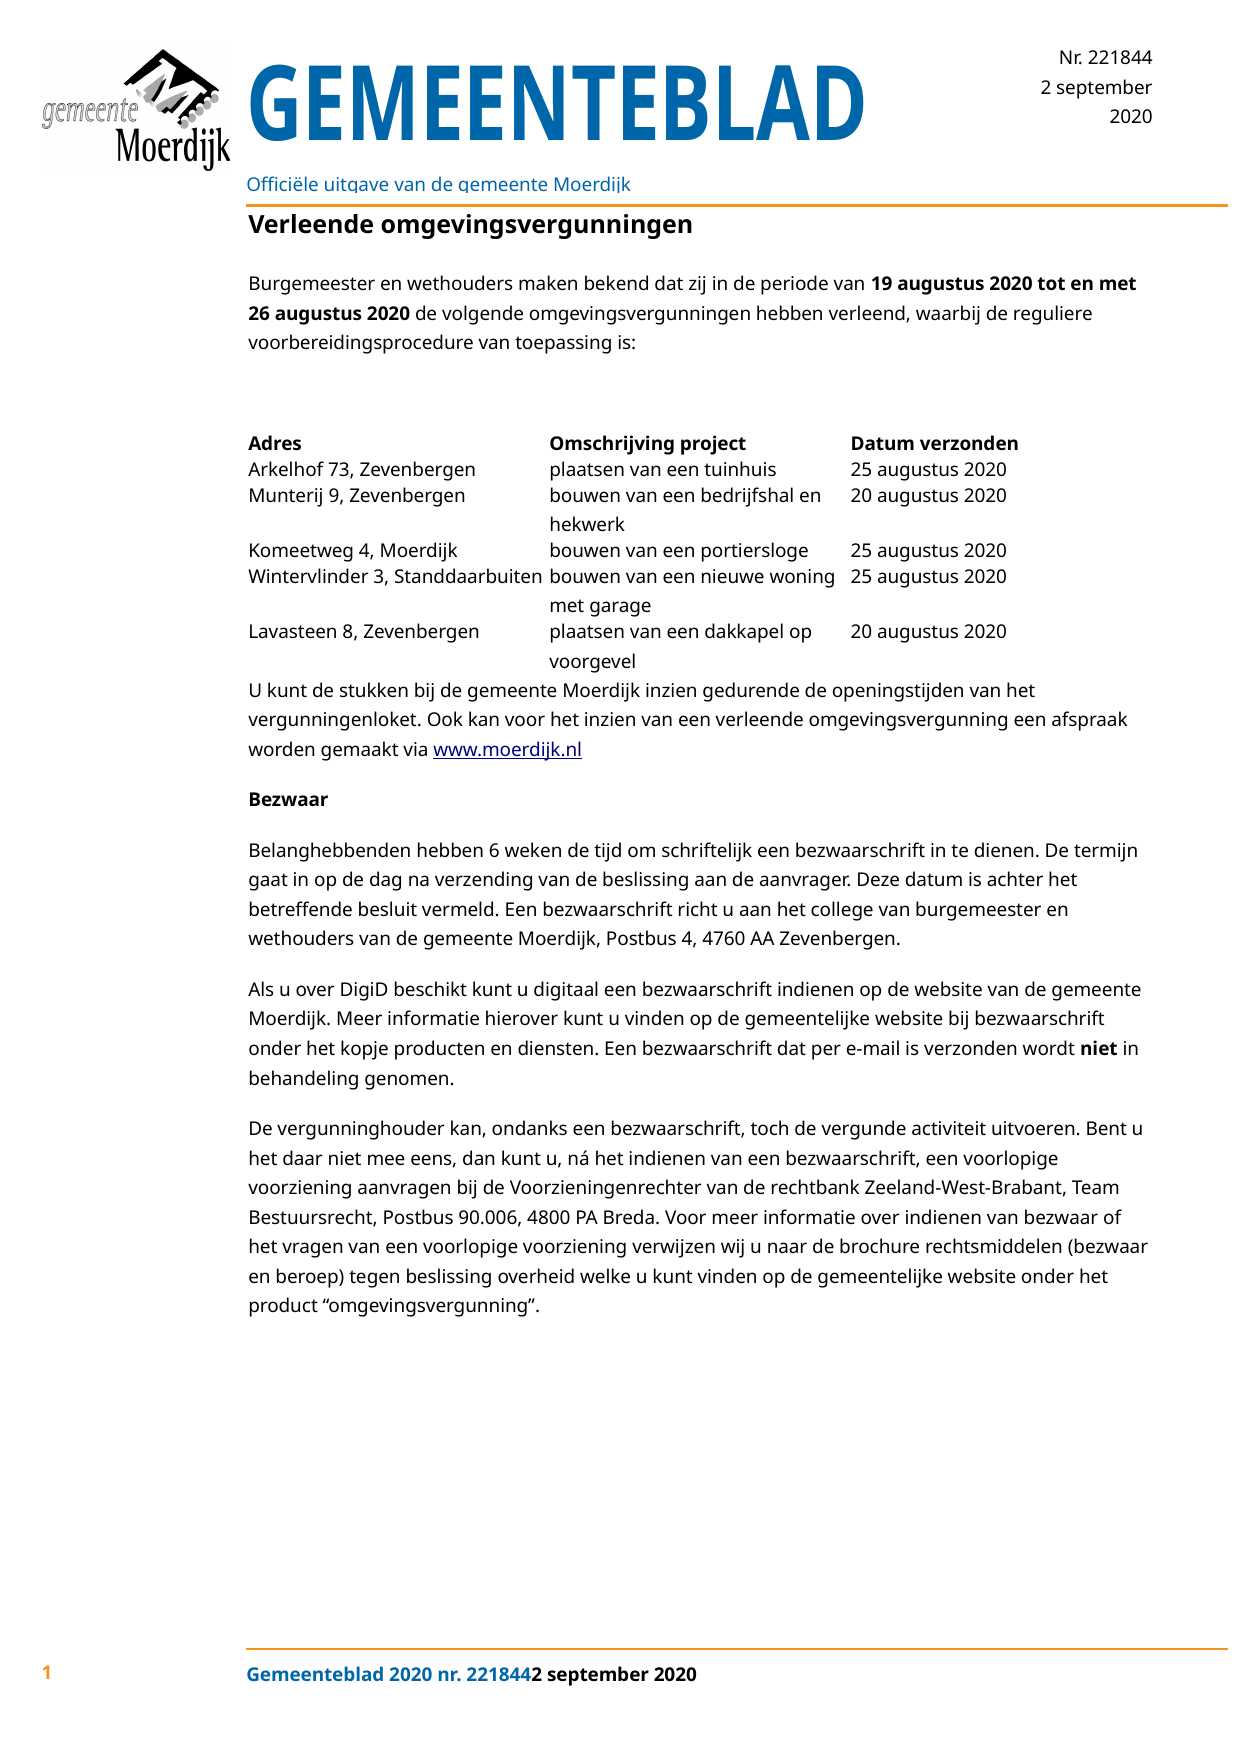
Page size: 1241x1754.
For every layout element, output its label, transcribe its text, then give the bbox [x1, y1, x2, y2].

table_cell plaatsen van een tuinhuis [549, 456, 850, 482]
table_cell 25 augustus 2020 [850, 563, 1152, 618]
table_header Adres [248, 430, 549, 456]
table_cell bouwen van een nieuwe woning met garage [549, 563, 850, 618]
table_cell plaatsen van een dakkapel op voorgevel [549, 618, 850, 673]
table_cell Munterij 9, Zevenbergen [248, 482, 549, 537]
table_cell bouwen van een bedrijfshal en hekwerk [549, 482, 850, 537]
picture [41, 47, 231, 172]
text Als u over DigiD beschikt kunt u digitaal een bezwaarschrift indienen op de website van de gemeente Moerdijk. Meer informatie hierover kunt u vinden op de gemeentelijke website bij bezwaarschrift onder het kopje producten en diensten. Een bezwaarschrift dat per e-mail is verzonden wordt niet in behandeling genomen. [248, 976, 1152, 1090]
text De vergunninghouder kan, ondanks een bezwaarschrift, toch de vergunde activiteit uitvoeren. Bent u het daar niet mee eens, dan kunt u, ná het indienen van een bezwaarschrift, een voorlopige voorziening aanvragen bij de Voorzieningenrechter van de rechtbank Zeeland-West-Brabant, Team Bestuursrecht, Postbus 90.006, 4800 PA Breda. Voor meer informatie over indienen van bezwaar of het vragen van een voorlopige voorziening verwijzen wij u naar de brochure rechtsmiddelen (bezwaar en beroep) tegen beslissing overheid welke u kunt vinden op de gemeentelijke website onder het product “omgevingsvergunning”. [248, 1115, 1152, 1318]
text U kunt de stukken bij de gemeente Moerdijk inzien gedurende de openingstijden van het vergunningenloket. Ook kan voor het inzien van een verleende omgevingsvergunning een afspraak worden gemaakt via www.moerdijk.nl [248, 677, 1152, 762]
table_header Datum verzonden [850, 430, 1152, 456]
text Verleende omgevingsvergunningen [248, 207, 1152, 241]
text Burgemeester en wethouders maken bekend dat zij in de periode van 19 augustus 2020 tot en met 26 augustus 2020 de volgende omgevingsvergunningen hebben verleend, waarbij de reguliere voorbereidingsprocedure van toepassing is: [248, 270, 1152, 355]
table_cell 20 augustus 2020 [850, 482, 1152, 537]
table_cell bouwen van een portiersloge [549, 537, 850, 563]
table_cell Lavasteen 8, Zevenbergen [248, 618, 549, 673]
text Belanghebbenden hebben 6 weken de tijd om schriftelijk een bezwaarschrift in te dienen. De termijn gaat in op de dag na verzending van de beslissing aan de aanvrager. Deze datum is achter het betreffende besluit vermeld. Een bezwaarschrift richt u aan het college van burgemeester en wethouders van de gemeente Moerdijk, Postbus 4, 4760 AA Zevenbergen. [248, 837, 1152, 951]
table_cell Arkelhof 73, Zevenbergen [248, 456, 549, 482]
table_cell 25 augustus 2020 [850, 537, 1152, 563]
table_cell 25 augustus 2020 [850, 456, 1152, 482]
table_cell Wintervlinder 3, Standdaarbuiten [248, 563, 549, 618]
table_cell 20 augustus 2020 [850, 618, 1152, 673]
table_cell Komeetweg 4, Moerdijk [248, 537, 549, 563]
text Bezwaar [248, 786, 1152, 812]
table_header Omschrijving project [549, 430, 850, 456]
